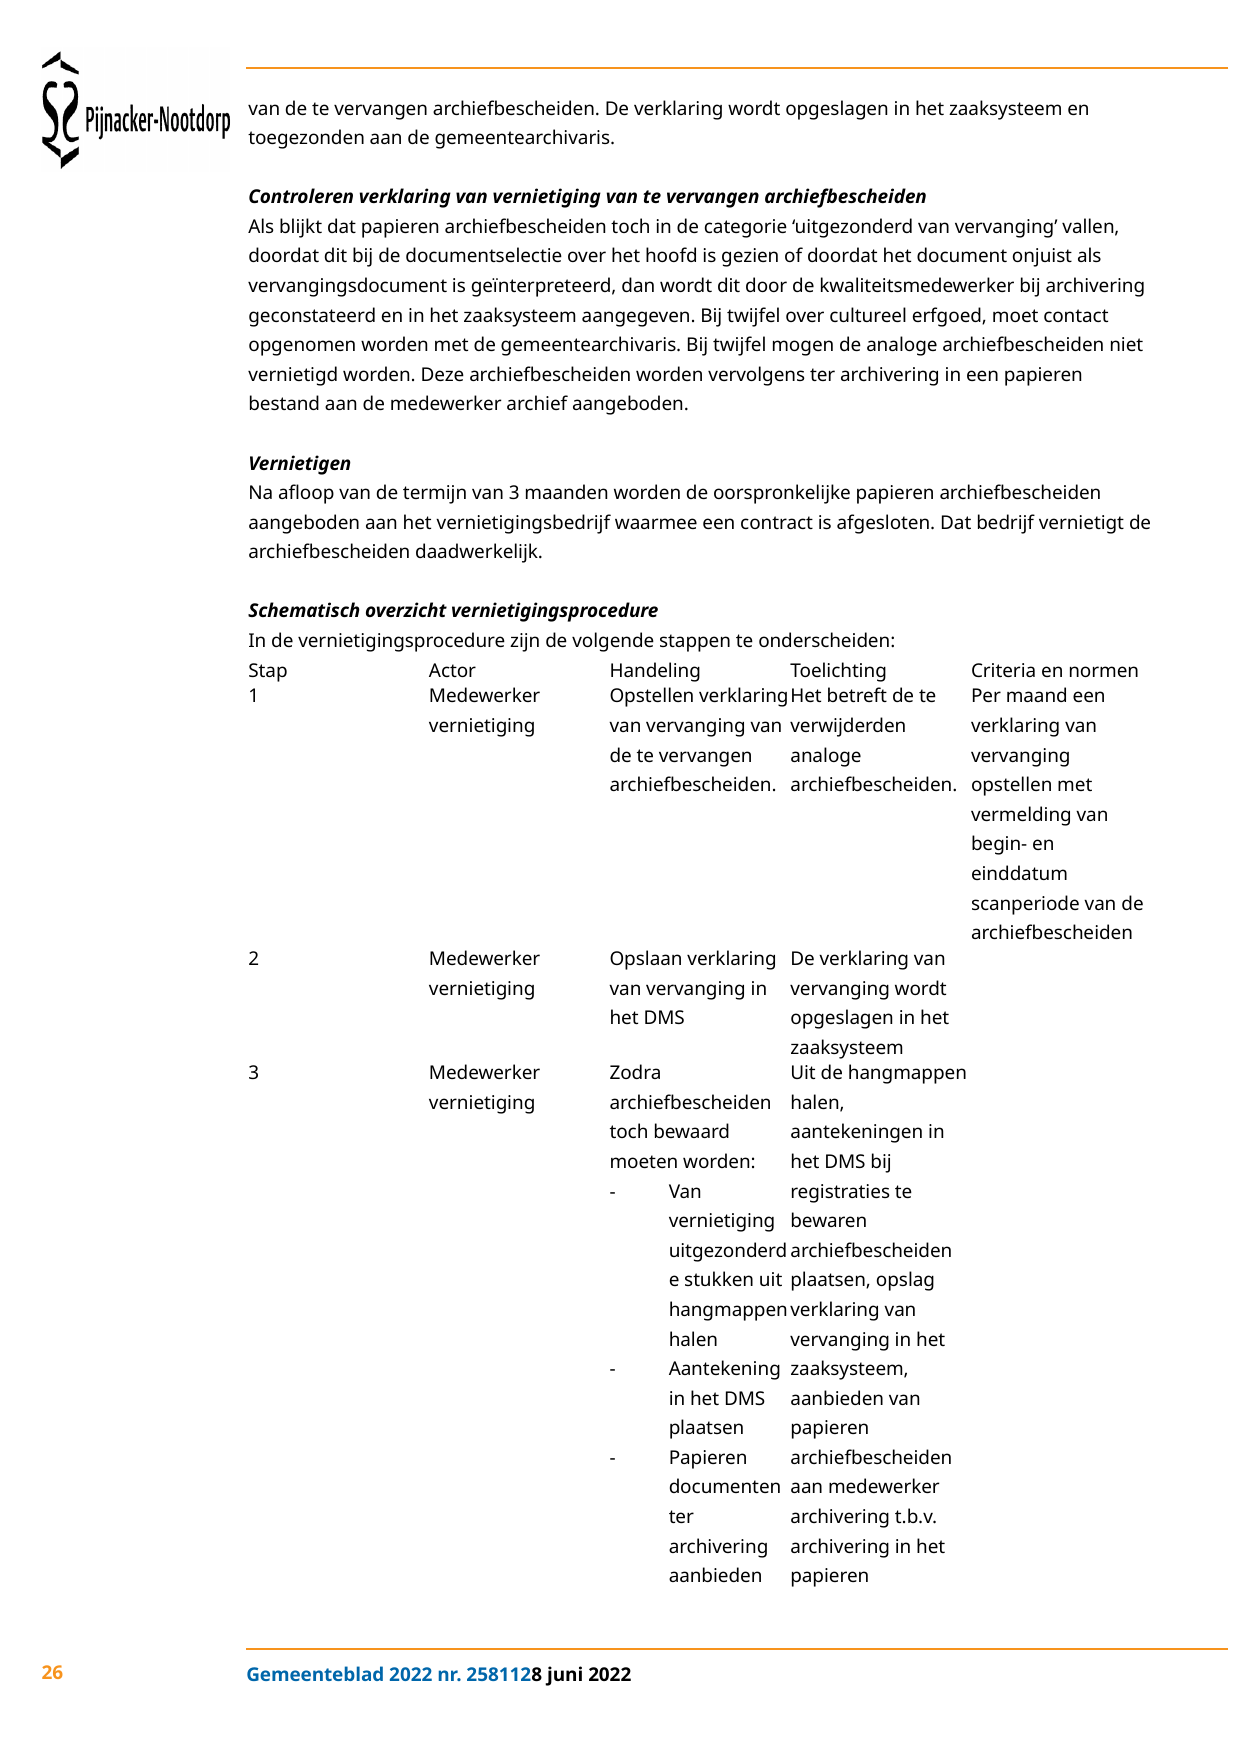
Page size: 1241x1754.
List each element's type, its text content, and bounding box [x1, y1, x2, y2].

table_cell 2 [248, 945, 429, 1059]
table_cell Uit de hangmappen halen, aantekeningen in het DMS bij registraties te bewaren archiefbescheiden plaatsen, opslag verklaring van vervanging in het zaaksysteem, aanbieden van papieren archiefbescheiden aan medewerker archivering t.b.v. archivering in het papieren [790, 1060, 971, 1588]
table_cell Opslaan verklaring van vervanging in het DMS [609, 945, 790, 1059]
text Na afloop van de termijn van 3 maanden worden de oorspronkelijke papieren archiefbescheiden aangeboden aan het vernietigingsbedrijf waarmee een contract is afgesloten. Dat bedrijf vernietigt de archiefbescheiden daadwerkelijk. [248, 479, 1152, 564]
table_cell Medewerker vernietiging [429, 945, 609, 1059]
table_cell De verklaring van vervanging wordt opgeslagen in het zaaksysteem [790, 945, 971, 1059]
table_header Actor [429, 657, 609, 683]
table_cell Medewerker vernietiging [429, 1060, 609, 1588]
table_cell Zodra archiefbescheiden toch bewaard moeten worden: Van vernietiging uitgezonderde stukken uit hangmappen halen Aantekening in het DMS plaatsen Papieren documenten ter archivering aanbieden [609, 1060, 790, 1588]
table_cell [971, 1060, 1152, 1588]
text Controleren verklaring van vernietiging van te vervangen archiefbescheiden [248, 183, 1152, 209]
picture [41, 47, 231, 172]
table_cell [971, 945, 1152, 1059]
table_cell Opstellen verklaring van vervanging van de te vervangen archiefbescheiden. [609, 683, 790, 945]
table_header Stap [248, 657, 429, 683]
text Als blijkt dat papieren archiefbescheiden toch in de categorie ‘uitgezonderd van vervanging’ vallen, doordat dit bij de documentselectie over het hoofd is gezien of doordat het document onjuist als vervangingsdocument is geïnterpreteerd, dan wordt dit door de kwaliteitsmedewerker bij archivering geconstateerd en in het zaaksysteem aangegeven. Bij twijfel over cultureel erfgoed, moet contact opgenomen worden met de gemeentearchivaris. Bij twijfel mogen de analoge archiefbescheiden niet vernietigd worden. Deze archiefbescheiden worden vervolgens ter archivering in een papieren bestand aan de medewerker archief aangeboden. [248, 213, 1152, 416]
table_cell Het betreft de te verwijderden analoge archiefbescheiden. [790, 683, 971, 945]
table_cell 1 [248, 683, 429, 945]
text Vernietigen [248, 450, 1152, 476]
table_cell Medewerker vernietiging [429, 683, 609, 945]
table_header Criteria en normen [971, 657, 1152, 683]
text van de te vervangen archiefbescheiden. De verklaring wordt opgeslagen in het zaaksysteem en toegezonden aan de gemeentearchivaris. [248, 95, 1152, 150]
table_header Toelichting [790, 657, 971, 683]
table_cell Per maand een verklaring van vervanging opstellen met vermelding van begin- en einddatum scanperiode van de archiefbescheiden [971, 683, 1152, 945]
table_header Handeling [609, 657, 790, 683]
text Schematisch overzicht vernietigingsprocedure [248, 598, 1152, 623]
table_cell 3 [248, 1060, 429, 1588]
text In de vernietigingsprocedure zijn de volgende stappen te onderscheiden: [248, 627, 1152, 653]
